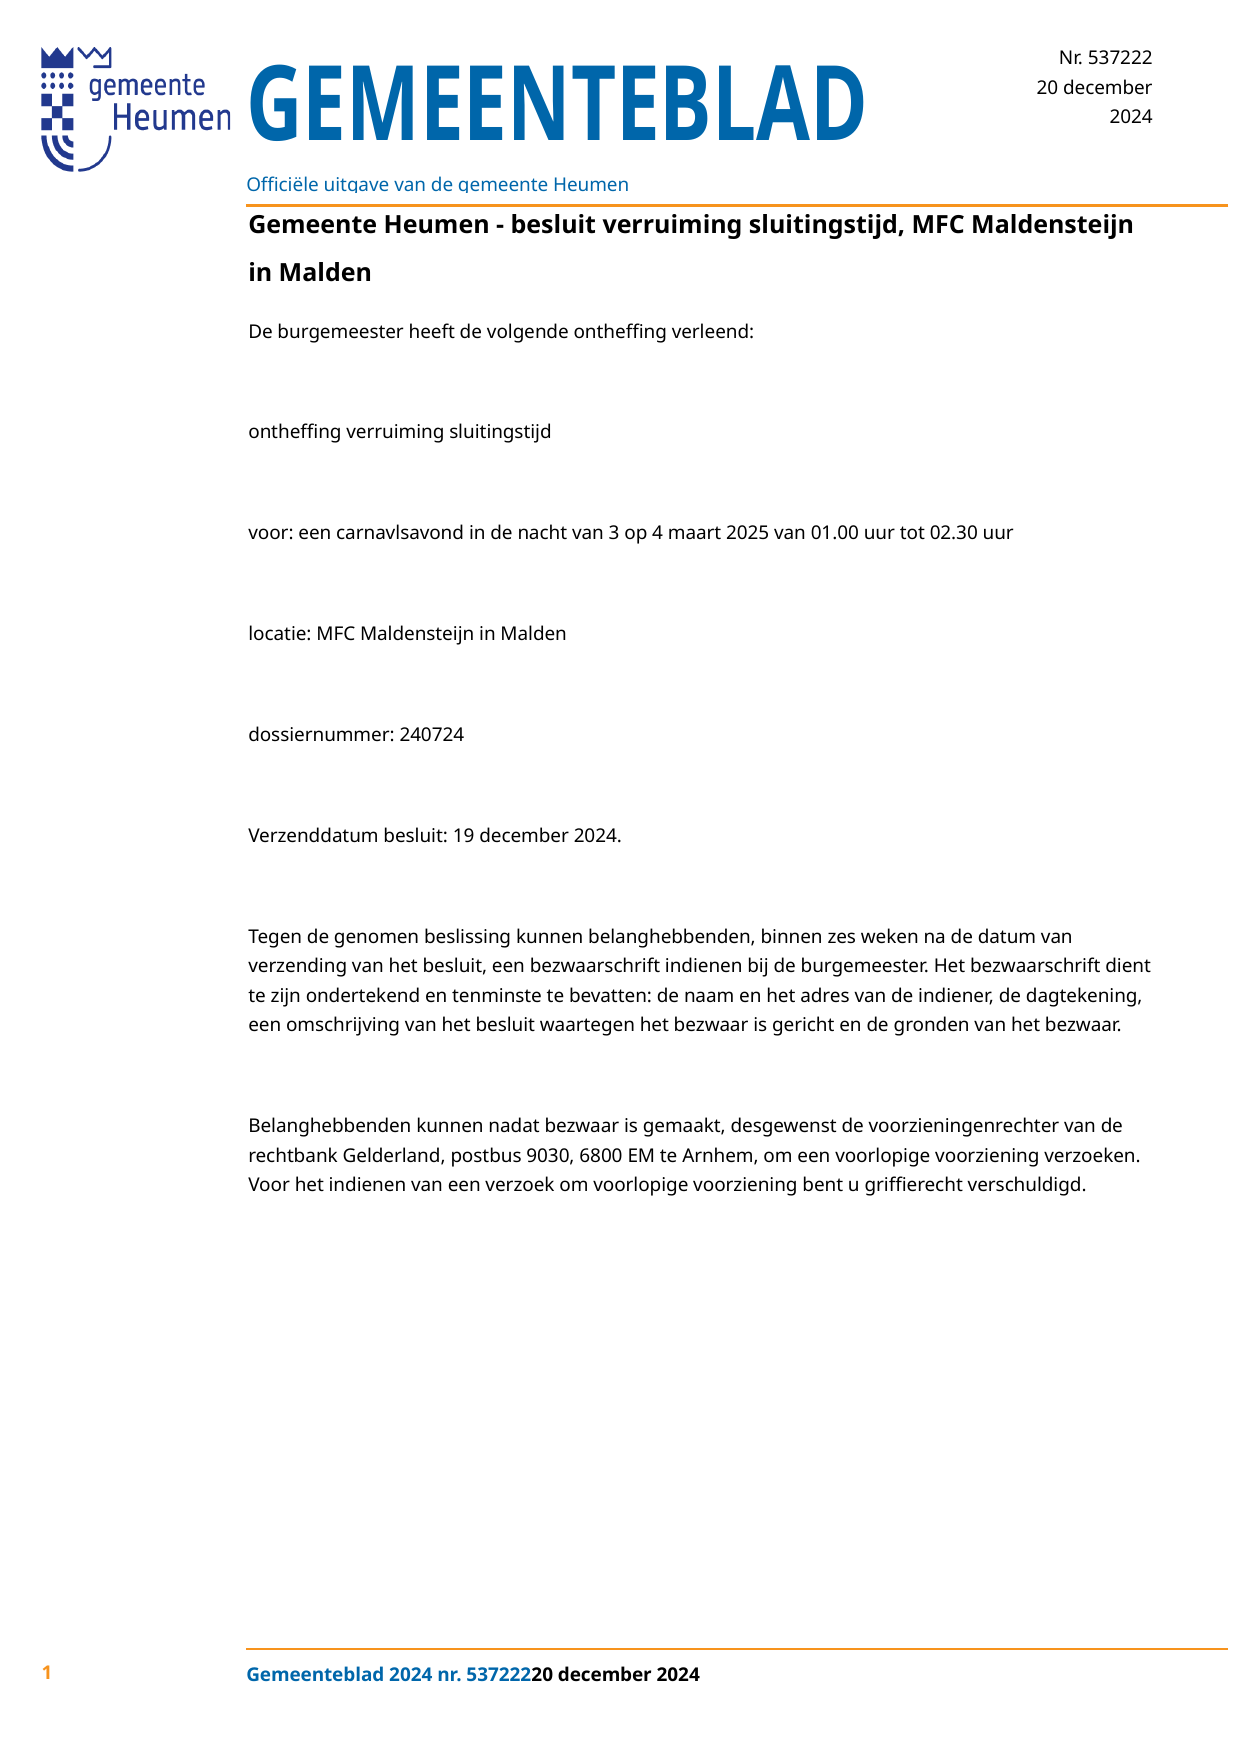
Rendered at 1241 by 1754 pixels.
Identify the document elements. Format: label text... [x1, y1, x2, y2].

text Tegen de genomen beslissing kunnen belanghebbenden, binnen zes weken na de datum van verzending van het besluit, een bezwaarschrift indienen bij de burgemeester. Het bezwaarschrift dient te zijn ondertekend en tenminste te bevatten: de naam en het adres van de indiener, de dagtekening, een omschrijving van het besluit waartegen het bezwaar is gericht en de gronden van het bezwaar. [248, 923, 1152, 1037]
picture [41, 47, 231, 172]
text Verzenddatum besluit: 19 december 2024. [248, 822, 1152, 848]
text Gemeente Heumen - besluit verruiming sluitingstijd, MFC Maldensteijn in Malden [248, 207, 1152, 288]
text locatie: MFC Maldensteijn in Malden [248, 620, 1152, 646]
text De burgemeester heeft de volgende ontheffing verleend: [248, 318, 1152, 344]
text Belanghebbenden kunnen nadat bezwaar is gemaakt, desgewenst de voorzieningenrechter van de rechtbank Gelderland, postbus 9030, 6800 EM te Arnhem, om een voorlopige voorziening verzoeken. Voor het indienen van een verzoek om voorlopige voorziening bent u griffierecht verschuldigd. [248, 1112, 1152, 1197]
text dossiernummer: 240724 [248, 721, 1152, 747]
text voor: een carnavlsavond in de nacht van 3 op 4 maart 2025 van 01.00 uur tot 02.30 uur [248, 519, 1152, 545]
text ontheffing verruiming sluitingstijd [248, 419, 1152, 444]
